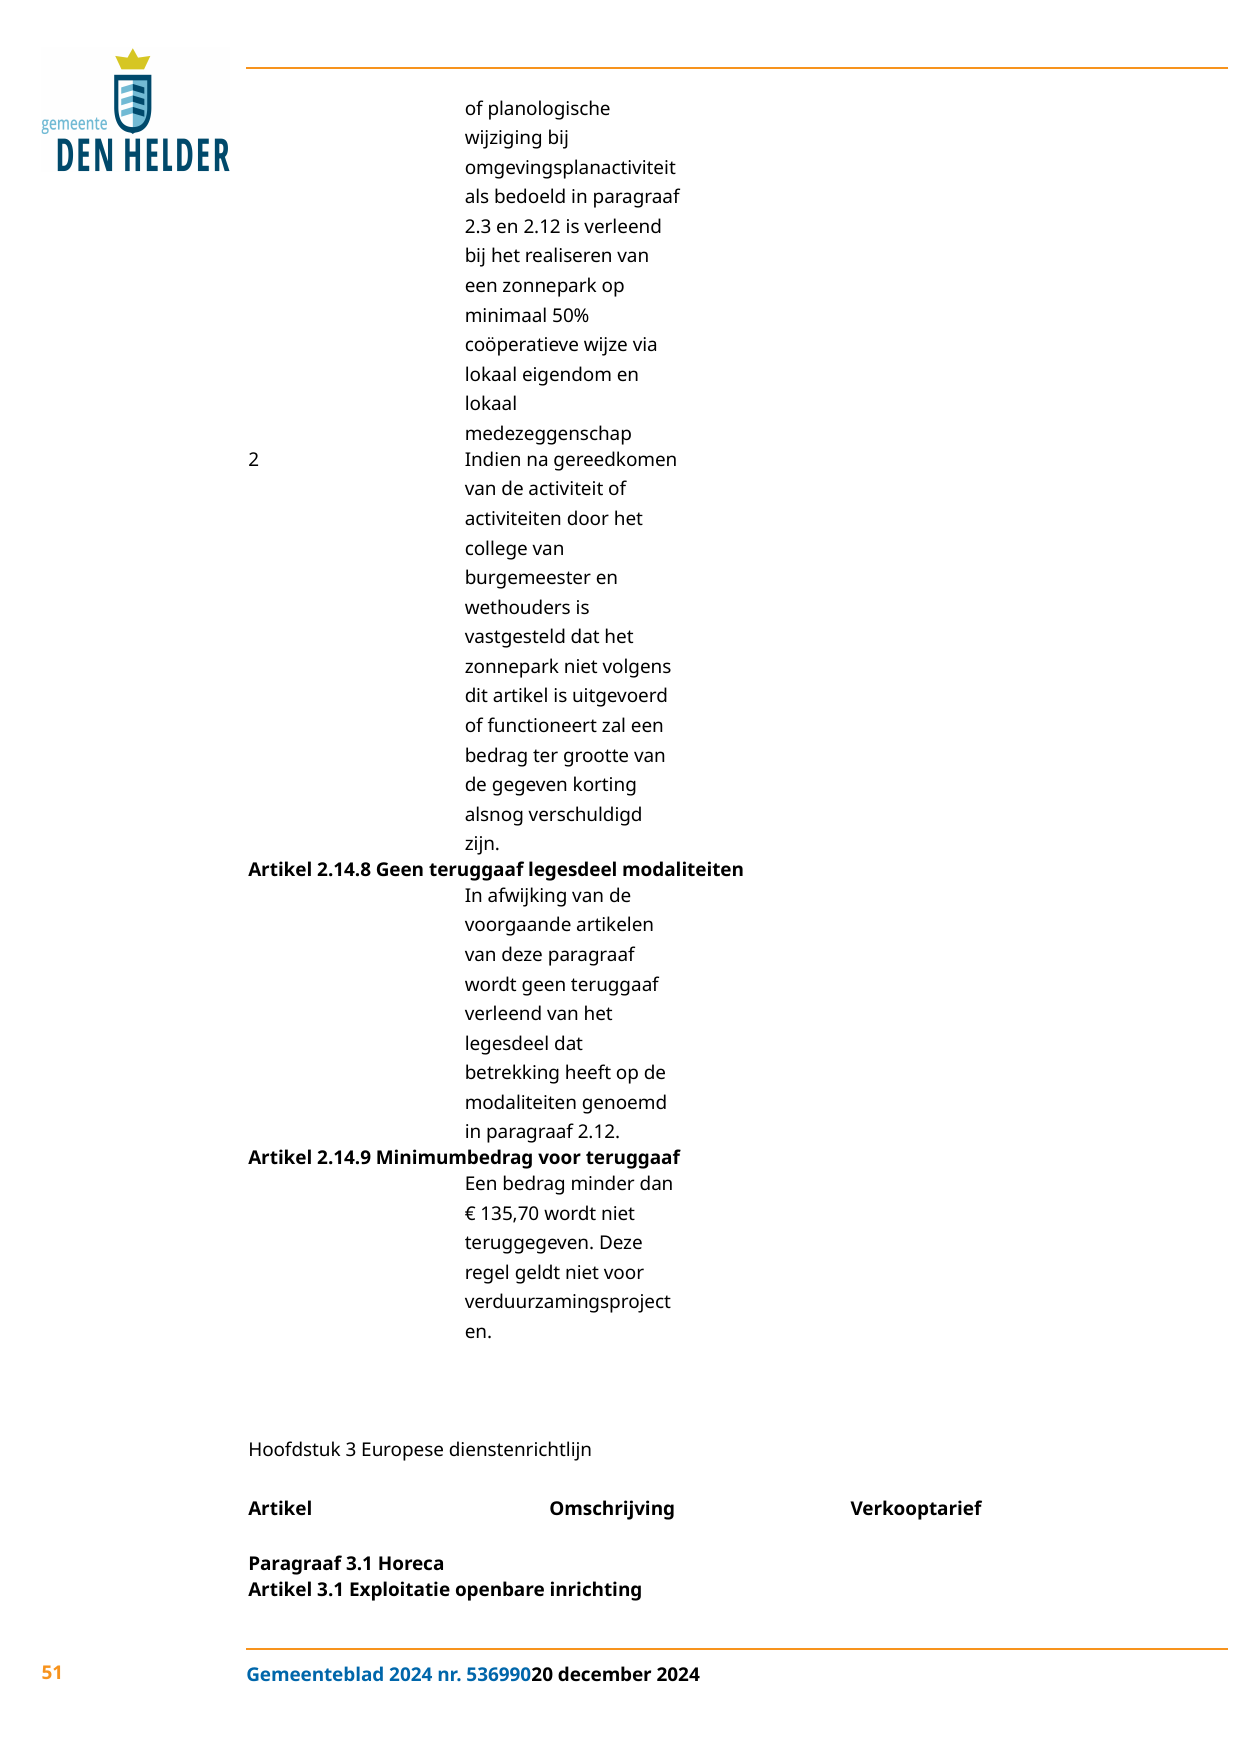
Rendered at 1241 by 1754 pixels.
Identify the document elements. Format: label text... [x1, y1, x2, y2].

table_cell [248, 882, 464, 1144]
table_cell [681, 1170, 935, 1344]
table_cell Een bedrag minder dan € 135,70 wordt niet teruggegeven. Deze regel geldt niet voor verduurzamingsprojecten. [465, 1170, 681, 1344]
table_cell [681, 882, 935, 1144]
picture [220, 160, 224, 172]
table_cell [935, 446, 1152, 856]
picture [130, 157, 135, 172]
table_cell Paragraaf 3.1 Horeca [248, 1521, 1152, 1576]
table_cell [681, 446, 935, 856]
table_header Omschrijving [549, 1495, 850, 1521]
table_cell Indien na gereedkomen van de activiteit of activiteiten door het college van burgemeester en wethouders is vastgesteld dat het zonnepark niet volgens dit artikel is uitgevoerd of functioneert zal een bedrag ter grootte van de gegeven korting alsnog verschuldigd zijn. [465, 446, 681, 856]
table_cell [681, 95, 935, 446]
picture [63, 144, 68, 165]
table_cell In afwijking van de voorgaande artikelen van deze paragraaf wordt geen teruggaaf verleend van het legesdeel dat betrekking heeft op de modaliteiten genoemd in paragraaf 2.12. [465, 882, 681, 1144]
table_cell [248, 1170, 464, 1344]
table_cell Artikel 2.14.9 Minimumbedrag voor teruggaaf [248, 1144, 1152, 1170]
table_cell Artikel 3.1 Exploitatie openbare inrichting [248, 1576, 1152, 1602]
table_header Verkooptarief [850, 1495, 1152, 1521]
picture [41, 47, 231, 172]
table_cell of planologische wijziging bij omgevingsplanactiviteit als bedoeld in paragraaf 2.3 en 2.12 is verleend bij het realiseren van een zonnepark op minimaal 50% coöperatieve wijze via lokaal eigendom en lokaal medezeggenschap [465, 95, 681, 446]
picture [182, 144, 187, 165]
picture [100, 154, 106, 172]
table_cell [935, 882, 1152, 1144]
table_cell [935, 1170, 1152, 1344]
table_cell 2 [248, 446, 464, 856]
text Hoofdstuk 3 Europese dienstenrichtlijn [248, 1436, 1152, 1461]
table_cell [248, 95, 464, 446]
table_header Artikel [248, 1495, 549, 1521]
table_cell [935, 95, 1152, 446]
table_cell Artikel 2.14.8 Geen teruggaaf legesdeel modaliteiten [248, 856, 1152, 882]
